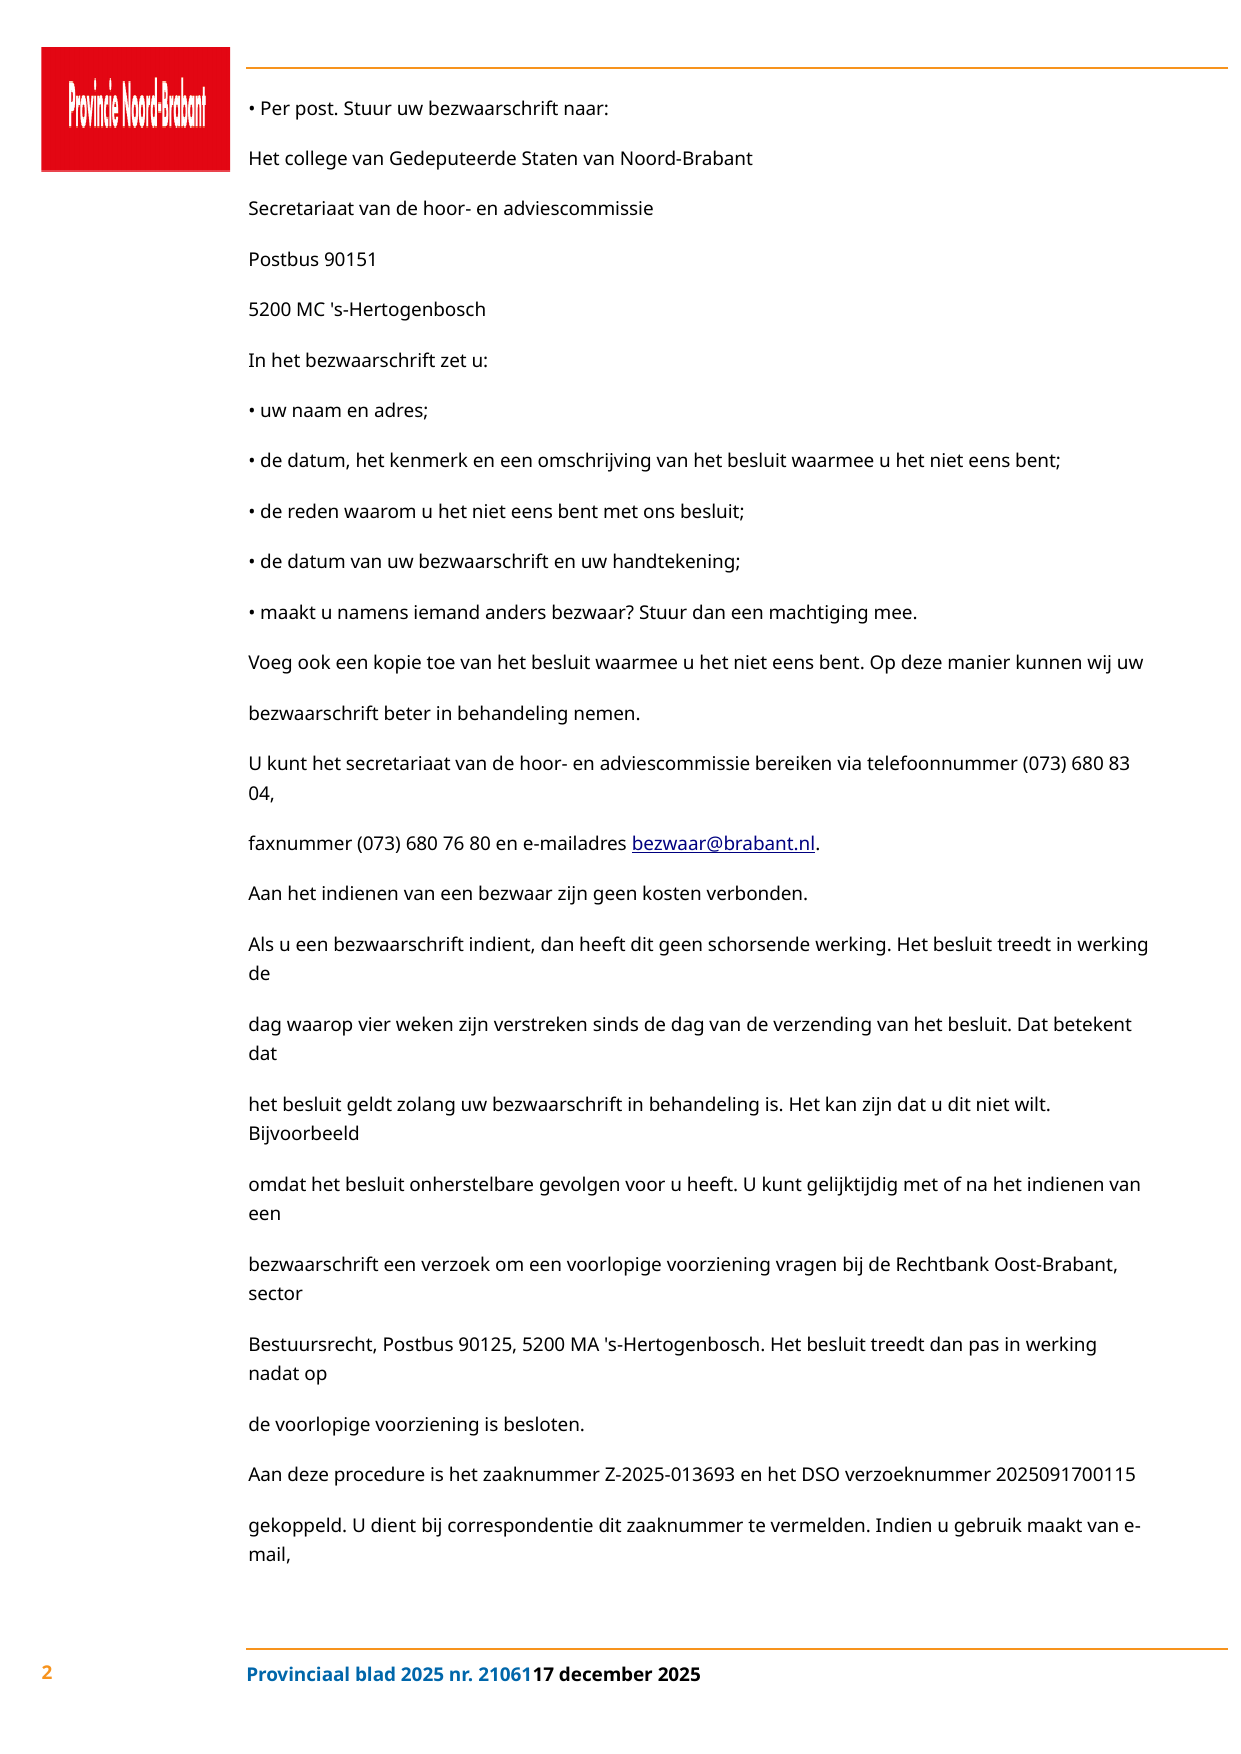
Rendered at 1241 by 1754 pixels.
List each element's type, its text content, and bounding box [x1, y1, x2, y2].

text • de datum van uw bezwaarschrift en uw handtekening; [248, 548, 1152, 574]
text Postbus 90151 [248, 246, 1152, 272]
text bezwaarschrift een verzoek om een voorlopige voorziening vragen bij de Rechtbank Oost-Brabant, sector [248, 1251, 1152, 1306]
text de voorlopige voorziening is besloten. [248, 1411, 1152, 1437]
text Aan deze procedure is het zaaknummer Z-2025-013693 en het DSO verzoeknummer 2025091700115 [248, 1461, 1152, 1487]
text Het college van Gedeputeerde Staten van Noord-Brabant [248, 145, 1152, 171]
text • uw naam en adres; [248, 397, 1152, 423]
text Secretariaat van de hoor- en adviescommissie [248, 196, 1152, 221]
text In het bezwaarschrift zet u: [248, 347, 1152, 373]
text • maakt u namens iemand anders bezwaar? Stuur dan een machtiging mee. [248, 599, 1152, 625]
text gekoppeld. U dient bij correspondentie dit zaaknummer te vermelden. Indien u gebruik maakt van e-mail, [248, 1512, 1152, 1567]
text faxnummer (073) 680 76 80 en e-mailadres bezwaar@brabant.nl. [248, 830, 1152, 856]
text bezwaarschrift beter in behandeling nemen. [248, 700, 1152, 726]
picture [41, 47, 231, 172]
text • Per post. Stuur uw bezwaarschrift naar: [248, 95, 1152, 121]
text het besluit geldt zolang uw bezwaarschrift in behandeling is. Het kan zijn dat u dit niet wilt. Bijvoorbeeld [248, 1091, 1152, 1146]
text U kunt het secretariaat van de hoor- en adviescommissie bereiken via telefoonnummer (073) 680 83 04, [248, 750, 1152, 806]
text omdat het besluit onherstelbare gevolgen voor u heeft. U kunt gelijktijdig met of na het indienen van een [248, 1171, 1152, 1226]
text • de datum, het kenmerk en een omschrijving van het besluit waarmee u het niet eens bent; [248, 448, 1152, 473]
text Als u een bezwaarschrift indient, dan heeft dit geen schorsende werking. Het besluit treedt in werking de [248, 931, 1152, 986]
text 5200 MC 's‑Hertogenbosch [248, 296, 1152, 322]
text • de reden waarom u het niet eens bent met ons besluit; [248, 498, 1152, 524]
text Bestuursrecht, Postbus 90125, 5200 MA 's‑Hertogenbosch. Het besluit treedt dan pas in werking nadat op [248, 1331, 1152, 1386]
text Voeg ook een kopie toe van het besluit waarmee u het niet eens bent. Op deze manier kunnen wij uw [248, 649, 1152, 675]
text dag waarop vier weken zijn verstreken sinds de dag van de verzending van het besluit. Dat betekent dat [248, 1011, 1152, 1066]
text Aan het indienen van een bezwaar zijn geen kosten verbonden. [248, 881, 1152, 906]
